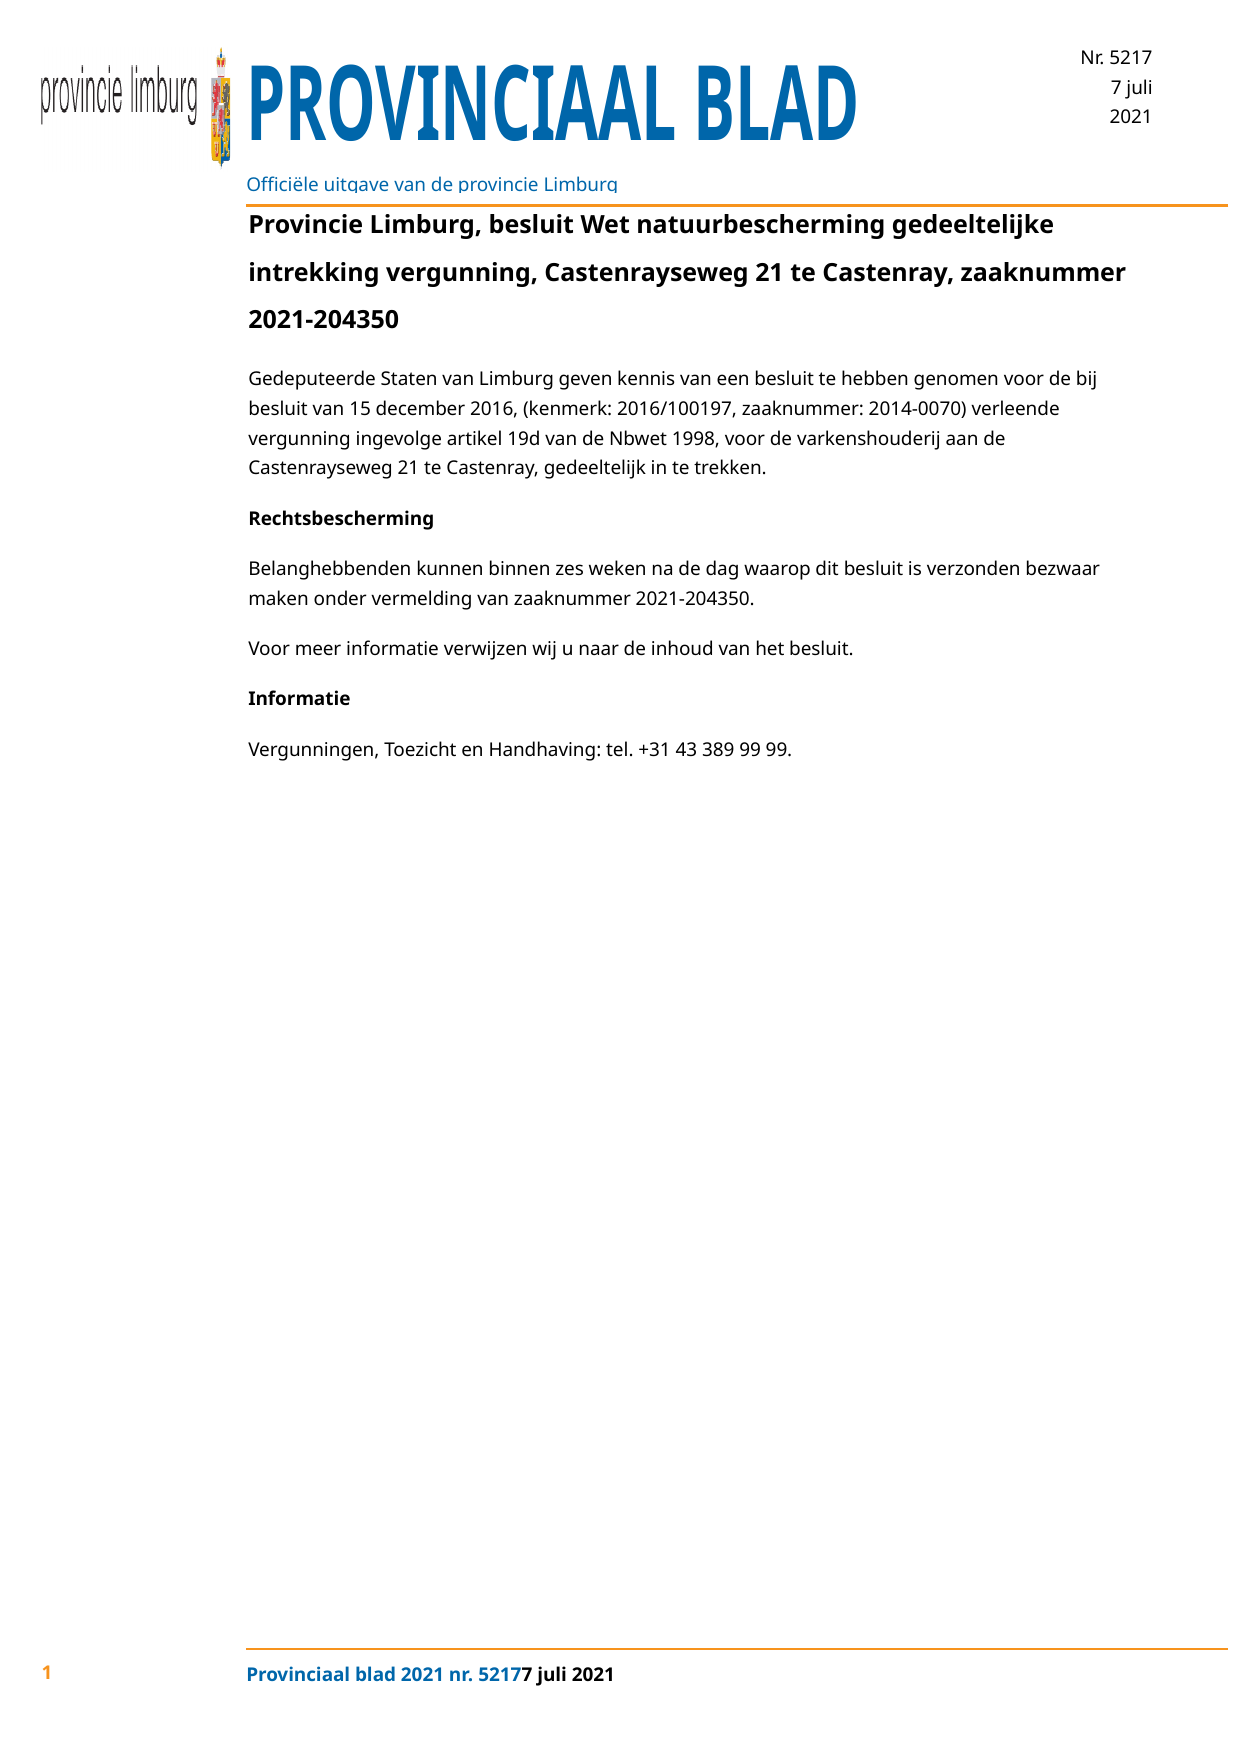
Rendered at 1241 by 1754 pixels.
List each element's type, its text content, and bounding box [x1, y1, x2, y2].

text Provincie Limburg, besluit Wet natuurbescherming gedeeltelijke intrekking vergunning, Castenrayseweg 21 te Castenray, zaaknummer 2021-204350 [248, 207, 1152, 336]
text Voor meer informatie verwijzen wij u naar de inhoud van het besluit. [248, 635, 1152, 661]
text Gedeputeerde Staten van Limburg geven kennis van een besluit te hebben genomen voor de bij besluit van 15 december 2016, (kenmerk: 2016/100197, zaaknummer: 2014-0070) verleende vergunning ingevolge artikel 19d van de Nbwet 1998, voor de varkenshouderij aan de Castenrayseweg 21 te Castenray, gedeeltelijk in te trekken. [248, 366, 1152, 480]
text Belanghebbenden kunnen binnen zes weken na de dag waarop dit besluit is verzonden bezwaar maken onder vermelding van zaaknummer 2021-204350. [248, 555, 1152, 610]
picture [41, 47, 231, 172]
text Informatie [248, 686, 1152, 711]
text Rechtsbescherming [248, 505, 1152, 530]
text Vergunningen, Toezicht en Handhaving: tel. +31 43 389 99 99. [248, 736, 1152, 762]
